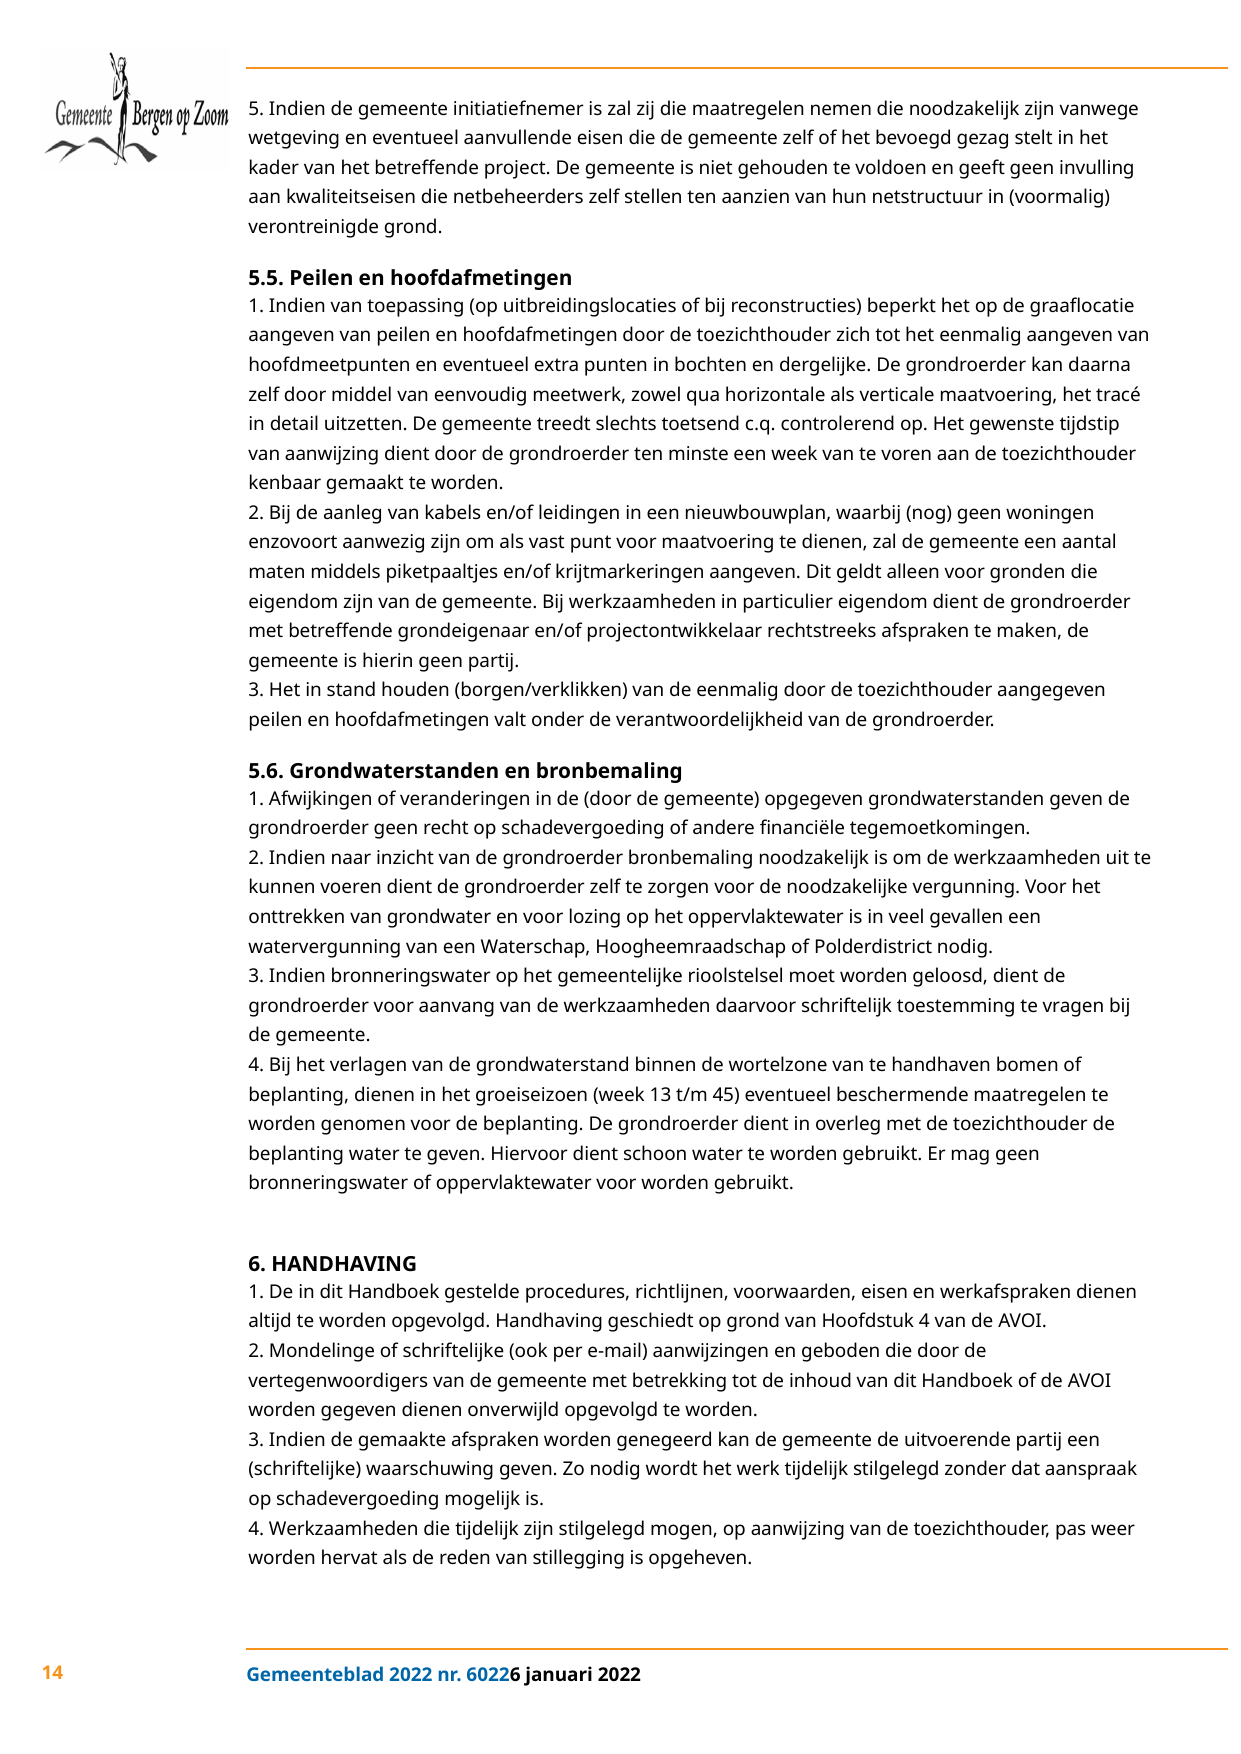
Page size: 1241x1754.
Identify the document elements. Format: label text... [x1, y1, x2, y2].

text 6. HANDHAVING [248, 1249, 1152, 1278]
text 3. Het in stand houden (borgen/verklikken) van de eenmalig door de toezichthouder aangegeven peilen en hoofdafmetingen valt onder de verantwoordelijkheid van de grondroerder. [248, 677, 1152, 732]
text 1. Indien van toepassing (op uitbreidingslocaties of bij reconstructies) beperkt het op de graaflocatie aangeven van peilen en hoofdafmetingen door de toezichthouder zich tot het eenmalig aangeven van hoofdmeetpunten en eventueel extra punten in bochten en dergelijke. De grondroerder kan daarna zelf door middel van eenvoudig meetwerk, zowel qua horizontale als verticale maatvoering, het tracé in detail uitzetten. De gemeente treedt slechts toetsend c.q. controlerend op. Het gewenste tijdstip van aanwijzing dient door de grondroerder ten minste een week van te voren aan de toezichthouder kenbaar gemaakt te worden. [248, 292, 1152, 495]
text 2. Mondelinge of schriftelijke (ook per e-mail) aanwijzingen en geboden die door de vertegenwoordigers van de gemeente met betrekking tot de inhoud van dit Handboek of de AVOI worden gegeven dienen onverwijld opgevolgd te worden. [248, 1337, 1152, 1422]
picture [41, 47, 231, 172]
text 5. Indien de gemeente initiatiefnemer is zal zij die maatregelen nemen die noodzakelijk zijn vanwege wetgeving en eventueel aanvullende eisen die de gemeente zelf of het bevoegd gezag stelt in het kader van het betreffende project. De gemeente is niet gehouden te voldoen en geeft geen invulling aan kwaliteitseisen die netbeheerders zelf stellen ten aanzien van hun netstructuur in (voormalig) verontreinigde grond. [248, 95, 1152, 239]
text 5.5. Peilen en hoofdafmetingen [248, 263, 1152, 292]
text 2. Bij de aanleg van kabels en/of leidingen in een nieuwbouwplan, waarbij (nog) geen woningen enzovoort aanwezig zijn om als vast punt voor maatvoering te dienen, zal de gemeente een aantal maten middels piketpaaltjes en/of krijtmarkeringen aangeven. Dit geldt alleen voor gronden die eigendom zijn van de gemeente. Bij werkzaamheden in particulier eigendom dient de grondroerder met betreffende grondeigenaar en/of projectontwikkelaar rechtstreeks afspraken te maken, de gemeente is hierin geen partij. [248, 499, 1152, 673]
text 2. Indien naar inzicht van de grondroerder bronbemaling noodzakelijk is om de werkzaamheden uit te kunnen voeren dient de grondroerder zelf te zorgen voor de noodzakelijke vergunning. Voor het onttrekken van grondwater en voor lozing op het oppervlaktewater is in veel gevallen een watervergunning van een Waterschap, Hoogheemraadschap of Polderdistrict nodig. [248, 844, 1152, 959]
text 5.6. Grondwaterstanden en bronbemaling [248, 757, 1152, 785]
text 4. Bij het verlagen van de grondwaterstand binnen de wortelzone van te handhaven bomen of beplanting, dienen in het groeiseizoen (week 13 t/m 45) eventueel beschermende maatregelen te worden genomen voor de beplanting. De grondroerder dient in overleg met de toezichthouder de beplanting water te geven. Hiervoor dient schoon water te worden gebruikt. Er mag geen bronneringswater of oppervlaktewater voor worden gebruikt. [248, 1051, 1152, 1195]
text 3. Indien de gemaakte afspraken worden genegeerd kan de gemeente de uitvoerende partij een (schriftelijke) waarschuwing geven. Zo nodig wordt het werk tijdelijk stilgelegd zonder dat aanspraak op schadevergoeding mogelijk is. [248, 1426, 1152, 1511]
text 1. De in dit Handboek gestelde procedures, richtlijnen, voorwaarden, eisen en werkafspraken dienen altijd te worden opgevolgd. Handhaving geschiedt op grond van Hoofdstuk 4 van de AVOI. [248, 1278, 1152, 1333]
text 1. Afwijkingen of veranderingen in de (door de gemeente) opgegeven grondwaterstanden geven de grondroerder geen recht op schadevergoeding of andere financiële tegemoetkomingen. [248, 785, 1152, 840]
text 3. Indien bronneringswater op het gemeentelijke rioolstelsel moet worden geloosd, dient de grondroerder voor aanvang van de werkzaamheden daarvoor schriftelijk toestemming te vragen bij de gemeente. [248, 962, 1152, 1047]
text 4. Werkzaamheden die tijdelijk zijn stilgelegd mogen, op aanwijzing van de toezichthouder, pas weer worden hervat als de reden van stillegging is opgeheven. [248, 1515, 1152, 1570]
